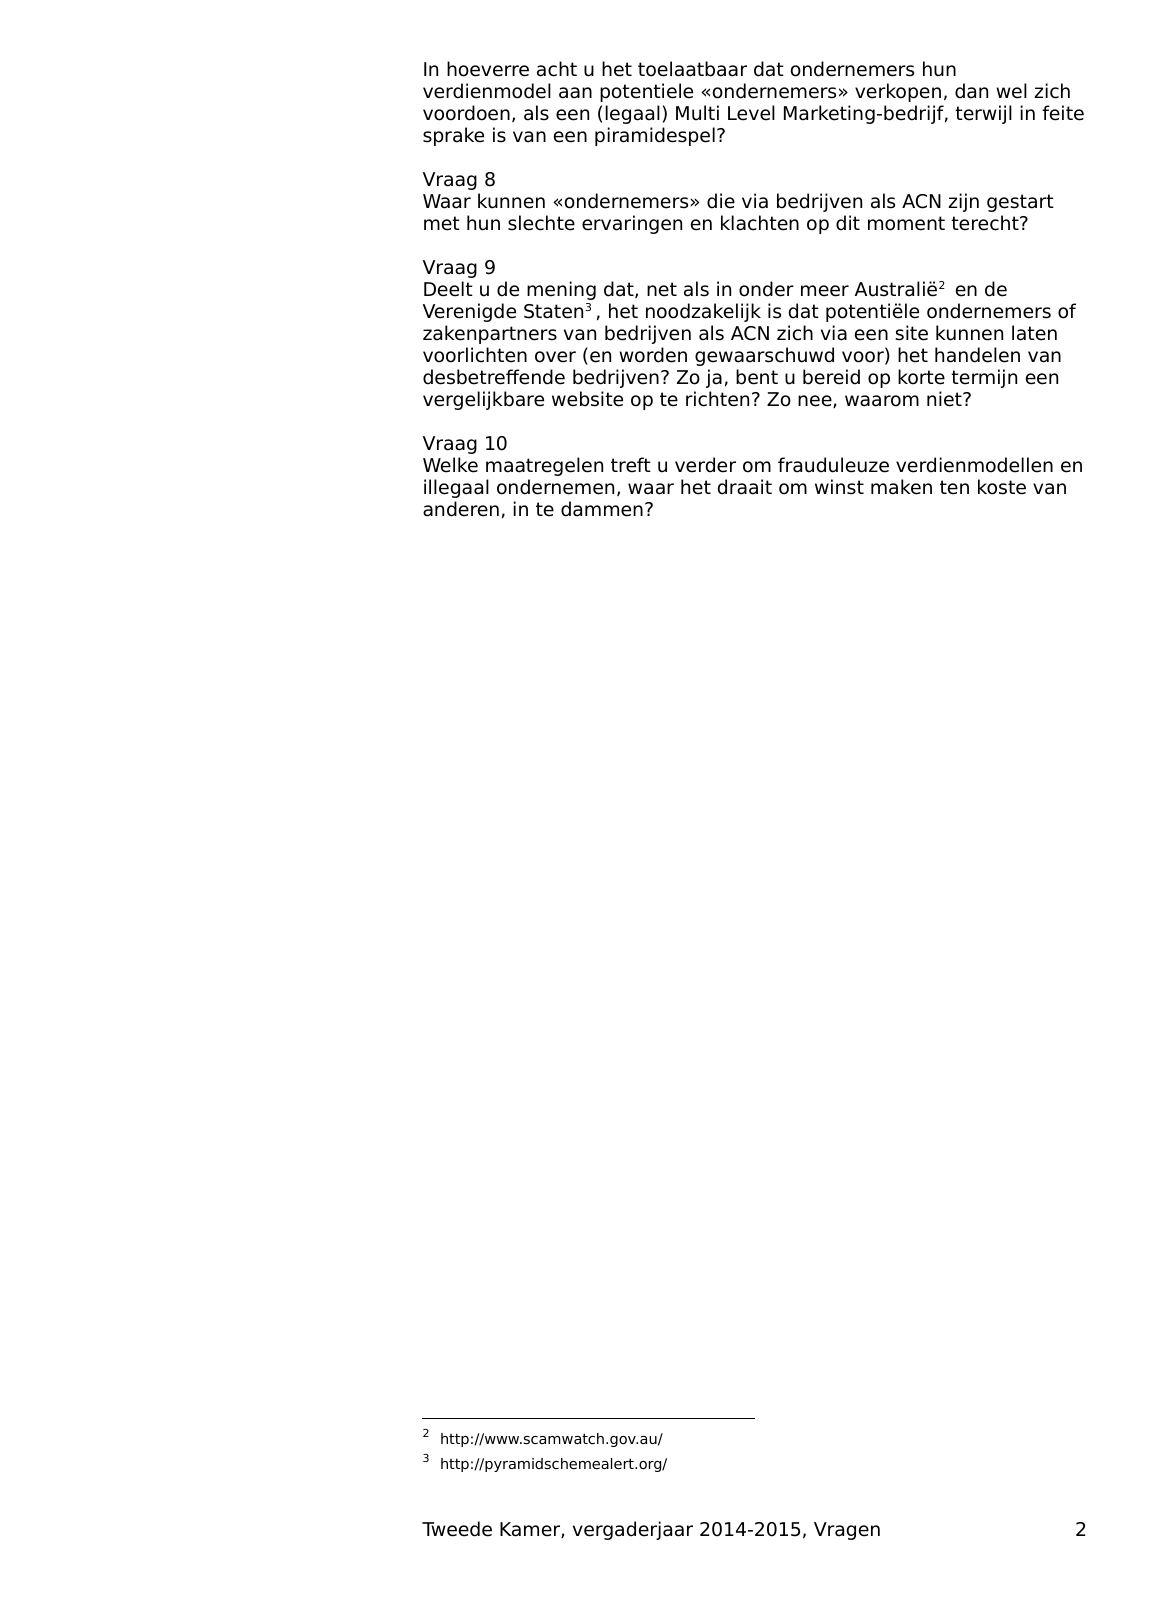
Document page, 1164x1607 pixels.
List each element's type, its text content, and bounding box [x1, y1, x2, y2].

text http://www.scamwatch.gov.au/ [422, 1427, 1087, 1449]
text http://pyramidschemealert.org/ [422, 1452, 1087, 1474]
text Vraag 8 [422, 169, 1087, 191]
text Deelt u de mening dat, net als in onder meer Australië en de Verenigde Staten, het noodzakelijk is dat potentiële ondernemers of zakenpartners van bedrijven als ACN zich via een site kunnen laten voorlichten over (en worden gewaarschuwd voor) het handelen van desbetreffende bedrijven? Zo ja, bent u bereid op korte termijn een vergelijkbare website op te richten? Zo nee, waarom niet? [422, 279, 1087, 411]
text Vraag 10 [422, 433, 1087, 455]
text Welke maatregelen treft u verder om frauduleuze verdienmodellen en illegaal ondernemen, waar het draait om winst maken ten koste van anderen, in te dammen? [422, 455, 1087, 521]
text Vraag 9 [422, 257, 1087, 279]
text Waar kunnen «ondernemers» die via bedrijven als ACN zijn gestart met hun slechte ervaringen en klachten op dit moment terecht? [422, 191, 1087, 235]
text In hoeverre acht u het toelaatbaar dat ondernemers hun verdienmodel aan potentiele «ondernemers» verkopen, dan wel zich voordoen, als een (legaal) Multi Level Marketing-bedrijf, terwijl in feite sprake is van een piramidespel? [422, 59, 1087, 147]
